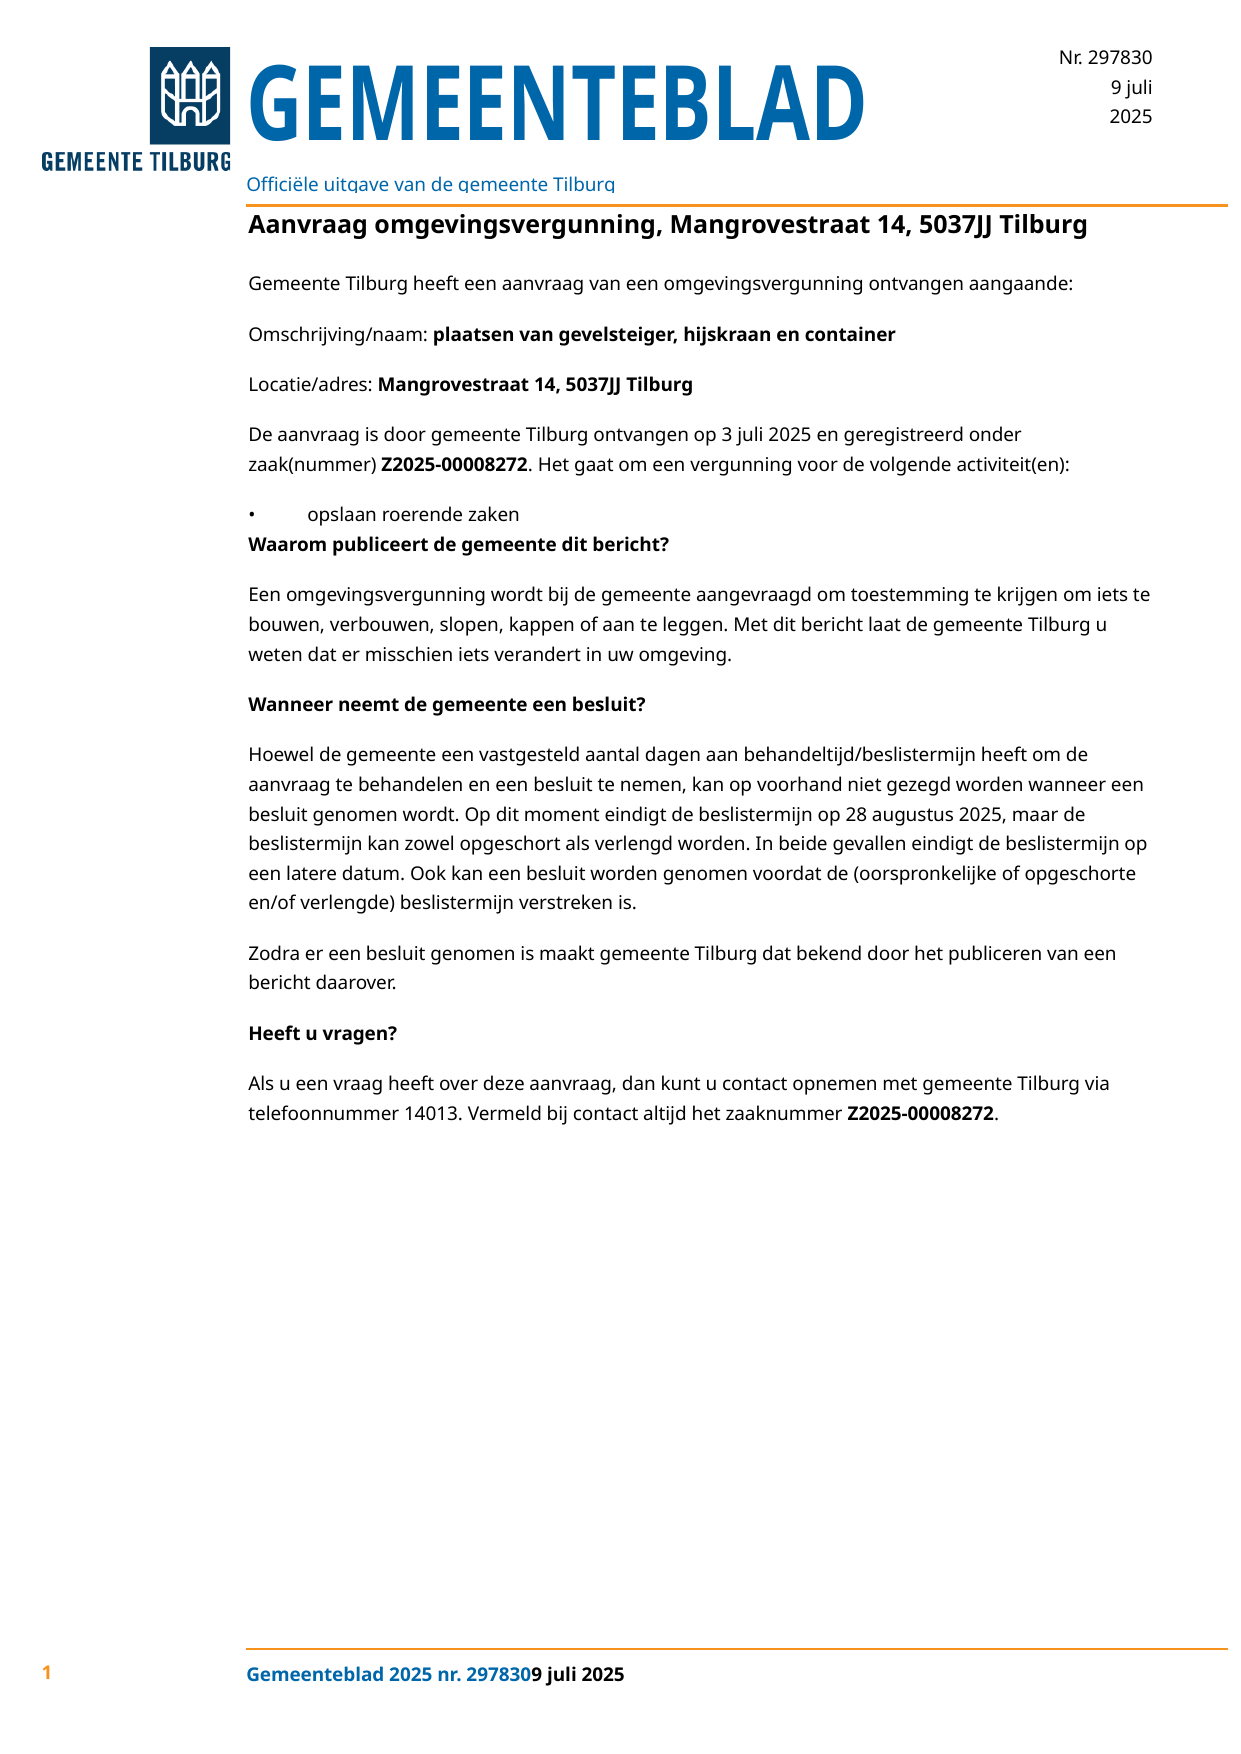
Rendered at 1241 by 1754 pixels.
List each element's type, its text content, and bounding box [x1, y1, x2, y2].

text Gemeente Tilburg heeft een aanvraag van een omgevingsvergunning ontvangen aangaande: [248, 270, 1152, 296]
text Een omgevingsvergunning wordt bij de gemeente aangevraagd om toestemming te krijgen om iets te bouwen, verbouwen, slopen, kappen of aan te leggen. Met dit bericht laat de gemeente Tilburg u weten dat er misschien iets verandert in uw omgeving. [248, 582, 1152, 666]
text Heeft u vragen? [248, 1020, 1152, 1046]
text Wanneer neemt de gemeente een besluit? [248, 691, 1152, 717]
text Omschrijving/naam: plaatsen van gevelsteiger, hijskraan en container [248, 321, 1152, 346]
text Als u een vraag heeft over deze aanvraag, dan kunt u contact opnemen met gemeente Tilburg via telefoonnummer 14013. Vermeld bij contact altijd het zaaknummer Z2025-00008272. [248, 1070, 1152, 1126]
text Aanvraag omgevingsvergunning, Mangrovestraat 14, 5037JJ Tilburg [248, 207, 1152, 241]
text Waarom publiceert de gemeente dit bericht? [248, 531, 1152, 557]
text Locatie/adres: Mangrovestraat 14, 5037JJ Tilburg [248, 371, 1152, 397]
picture [41, 47, 231, 172]
text De aanvraag is door gemeente Tilburg ontvangen op 3 juli 2025 en geregistreerd onder zaak(nummer) Z2025-00008272. Het gaat om een vergunning voor de volgende activiteit(en): [248, 422, 1152, 477]
list opslaan roerende zaken [248, 502, 1152, 527]
text Hoewel de gemeente een vastgesteld aantal dagen aan behandeltijd/beslistermijn heeft om de aanvraag te behandelen en een besluit te nemen, kan op voorhand niet gezegd worden wanneer een besluit genomen wordt. Op dit moment eindigt de beslistermijn op 28 augustus 2025, maar de beslistermijn kan zowel opgeschort als verlengd worden. In beide gevallen eindigt de beslistermijn op een latere datum. Ook kan een besluit worden genomen voordat de (oorspronkelijke of opgeschorte en/of verlengde) beslistermijn verstreken is. [248, 742, 1152, 915]
text Zodra er een besluit genomen is maakt gemeente Tilburg dat bekend door het publiceren van een bericht daarover. [248, 940, 1152, 995]
